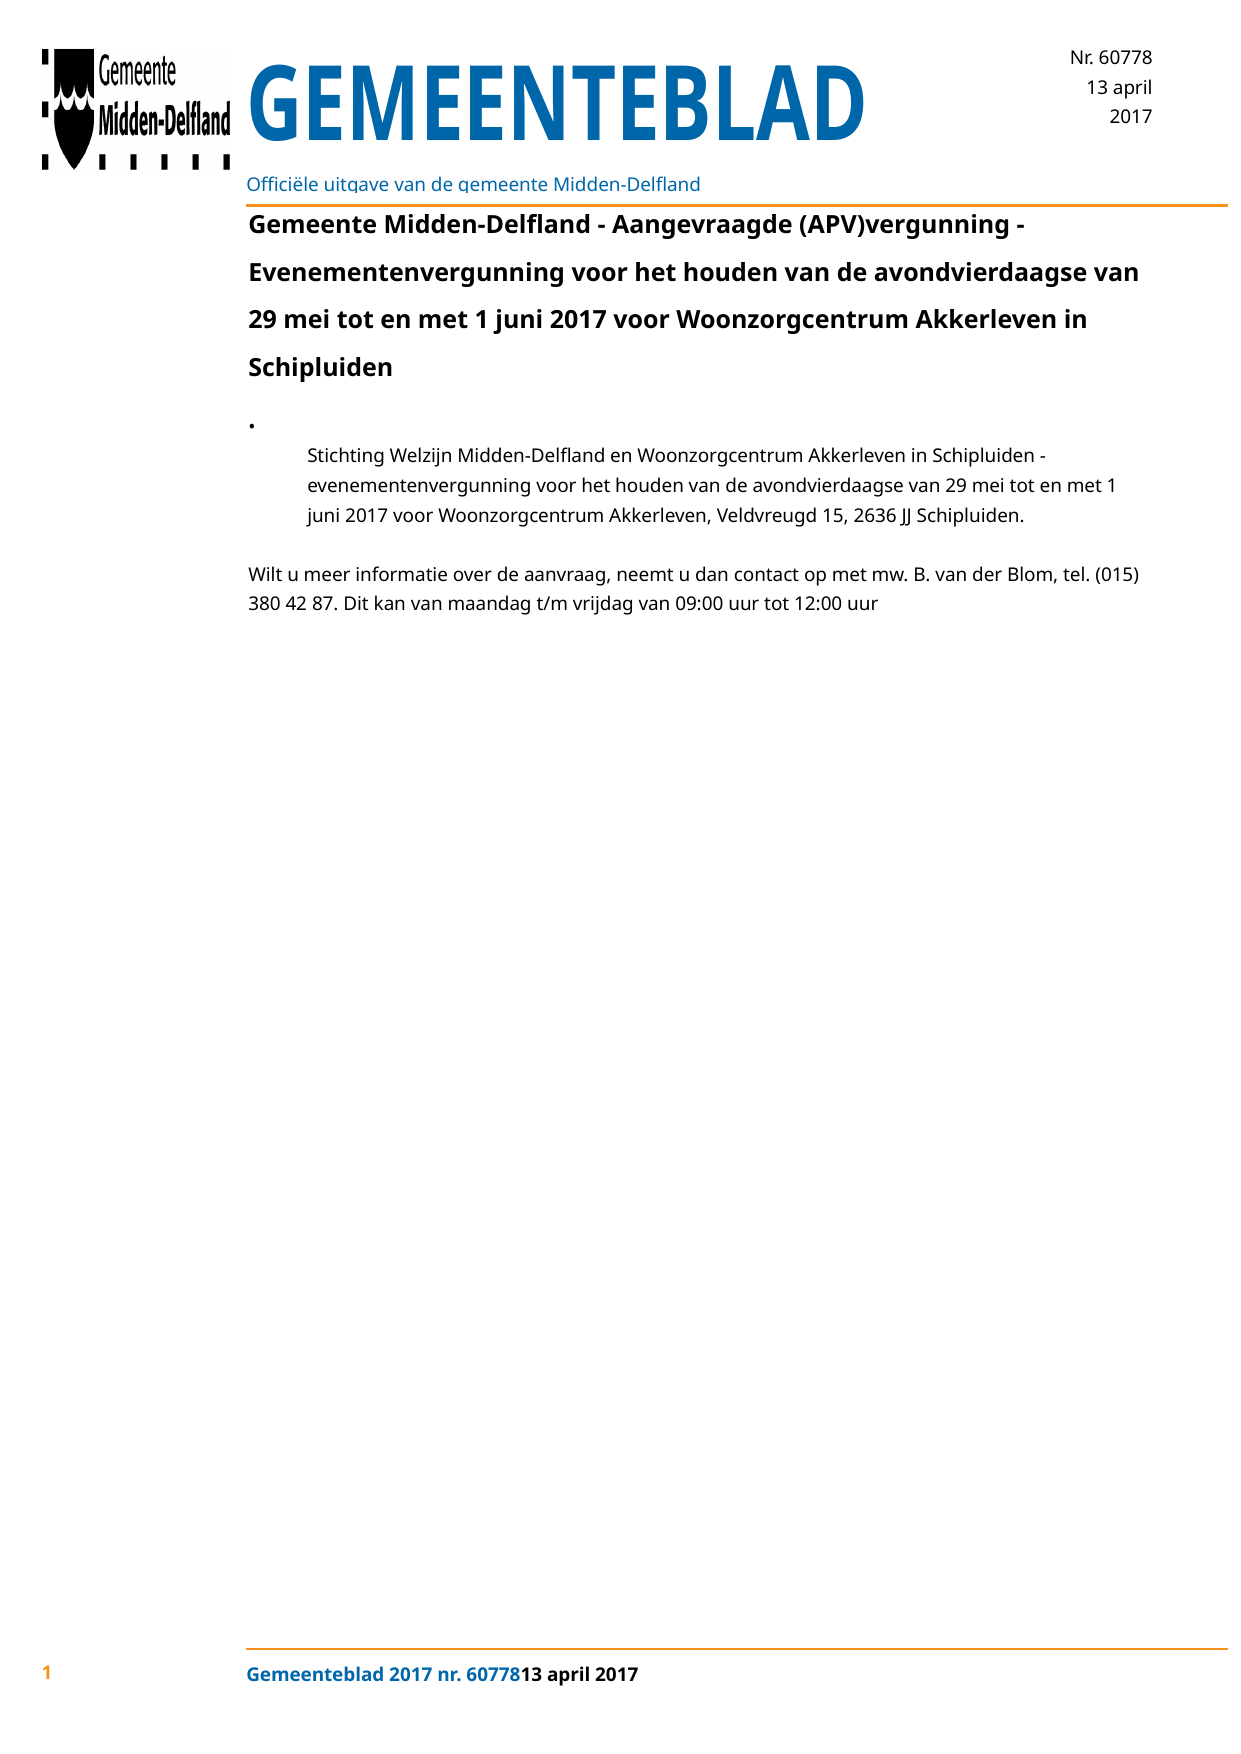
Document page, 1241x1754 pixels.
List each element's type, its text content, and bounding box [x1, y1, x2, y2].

picture [41, 47, 231, 172]
text Gemeente Midden-Delfland - Aangevraagde (APV)vergunning - Evenementenvergunning voor het houden van de avondvierdaagse van 29 mei tot en met 1 juni 2017 voor Woonzorgcentrum Akkerleven in Schipluiden [248, 207, 1152, 384]
list Stichting Welzijn Midden-Delfland en Woonzorgcentrum Akkerleven in Schipluiden - evenementenvergunning voor het houden van de avondvierdaagse van 29 mei tot en met 1 juni 2017 voor Woonzorgcentrum Akkerleven, Veldvreugd 15, 2636 JJ Schipluiden. [248, 443, 1152, 528]
text Wilt u meer informatie over de aanvraag, neemt u dan contact op met mw. B. van der Blom, tel. (015) 380 42 87. Dit kan van maandag t/m vrijdag van 09:00 uur tot 12:00 uur [248, 561, 1152, 616]
